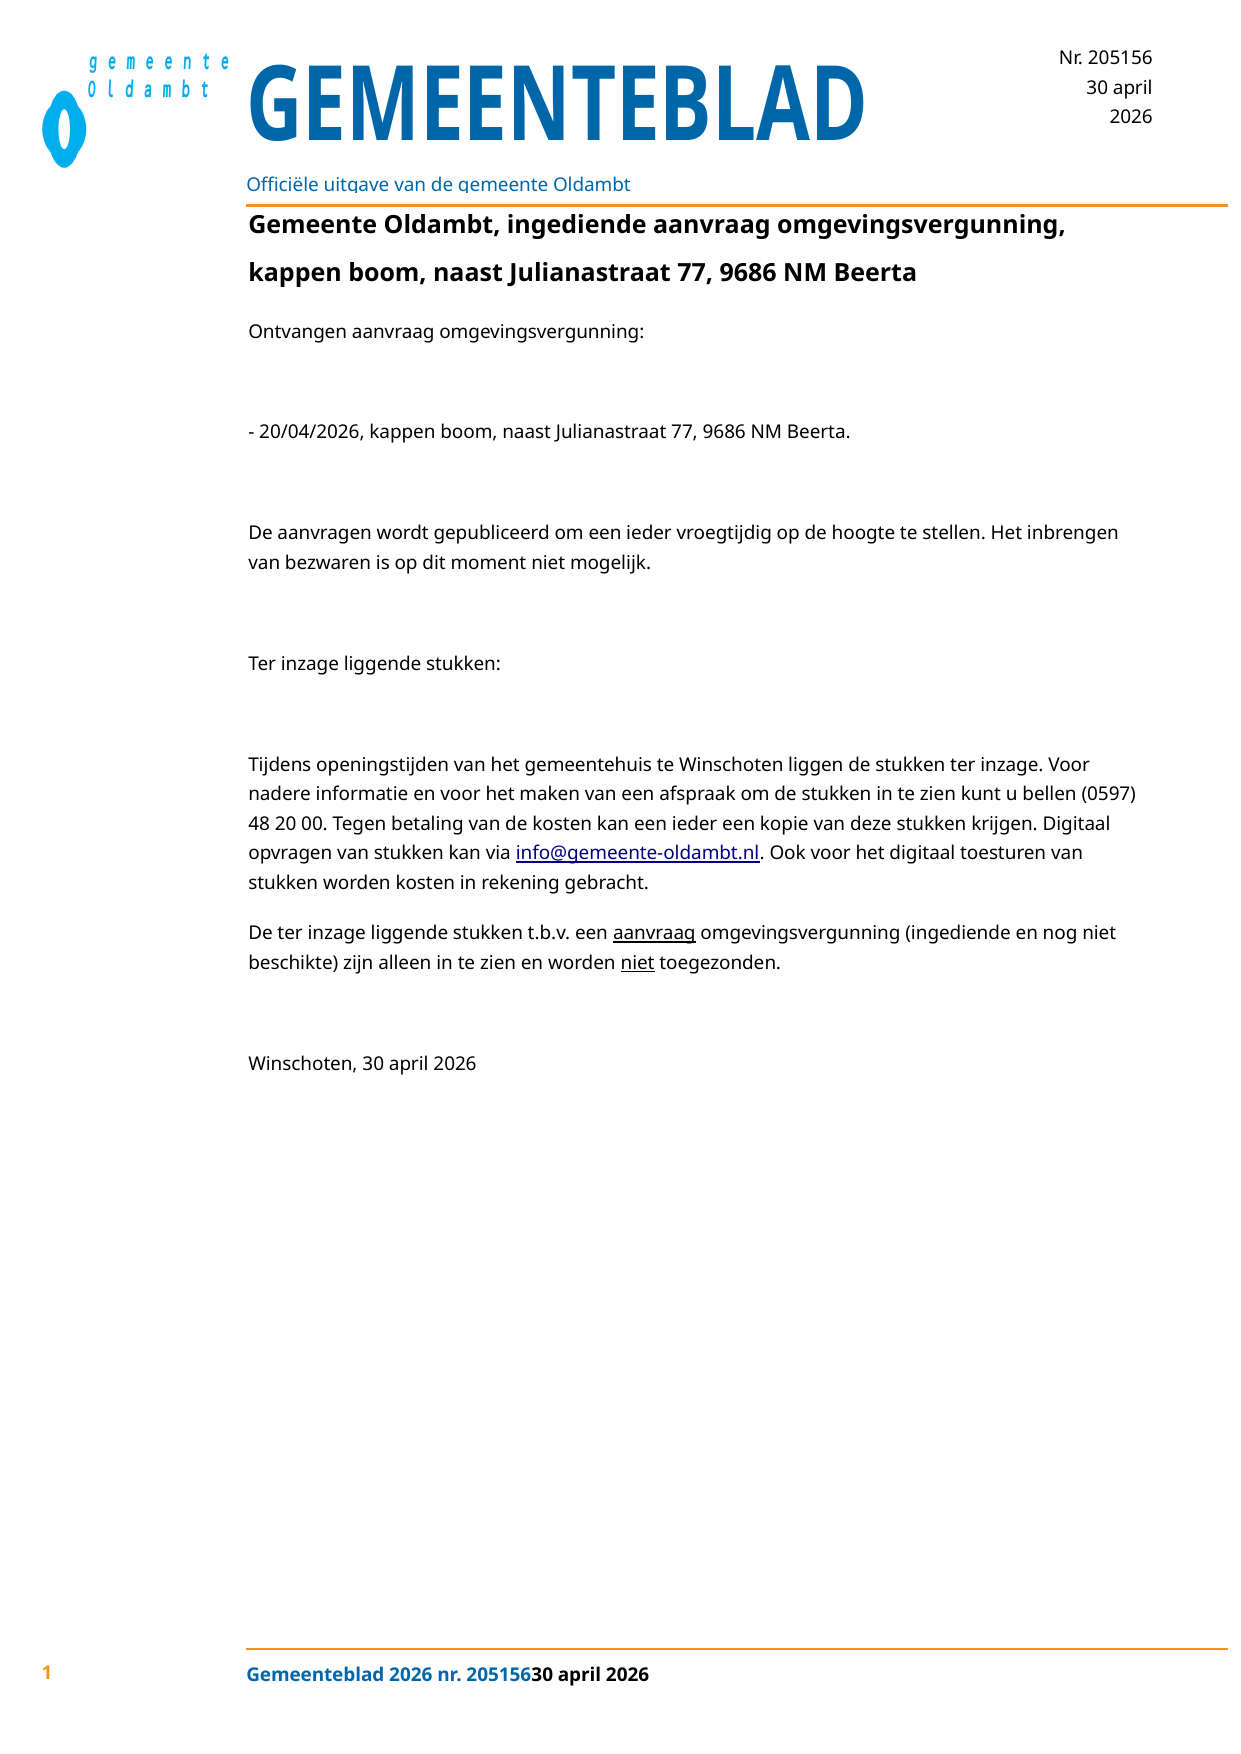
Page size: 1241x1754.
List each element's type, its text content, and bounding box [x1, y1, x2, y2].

text Winschoten, 30 april 2026 [248, 1050, 1152, 1076]
picture [41, 47, 231, 172]
text Ontvangen aanvraag omgevingsvergunning: [248, 318, 1152, 344]
text De aanvragen wordt gepubliceerd om een ieder vroegtijdig op de hoogte te stellen. Het inbrengen van bezwaren is op dit moment niet mogelijk. [248, 519, 1152, 575]
text Gemeente Oldambt, ingediende aanvraag omgevingsvergunning, kappen boom, naast Julianastraat 77, 9686 NM Beerta [248, 207, 1152, 288]
text De ter inzage liggende stukken t.b.v. een aanvraag omgevingsvergunning (ingediende en nog niet beschikte) zijn alleen in te zien en worden niet toegezonden. [248, 919, 1152, 975]
text Ter inzage liggende stukken: [248, 650, 1152, 676]
text Tijdens openingstijden van het gemeentehuis te Winschoten liggen de stukken ter inzage. Voor nadere informatie en voor het maken van een afspraak om de stukken in te zien kunt u bellen (0597) 48 20 00. Tegen betaling van de kosten kan een ieder een kopie van deze stukken krijgen. Digitaal opvragen van stukken kan via info@gemeente-oldambt.nl. Ook voor het digitaal toesturen van stukken worden kosten in rekening gebracht. [248, 751, 1152, 895]
text - 20/04/2026, kappen boom, naast Julianastraat 77, 9686 NM Beerta. [248, 419, 1152, 444]
